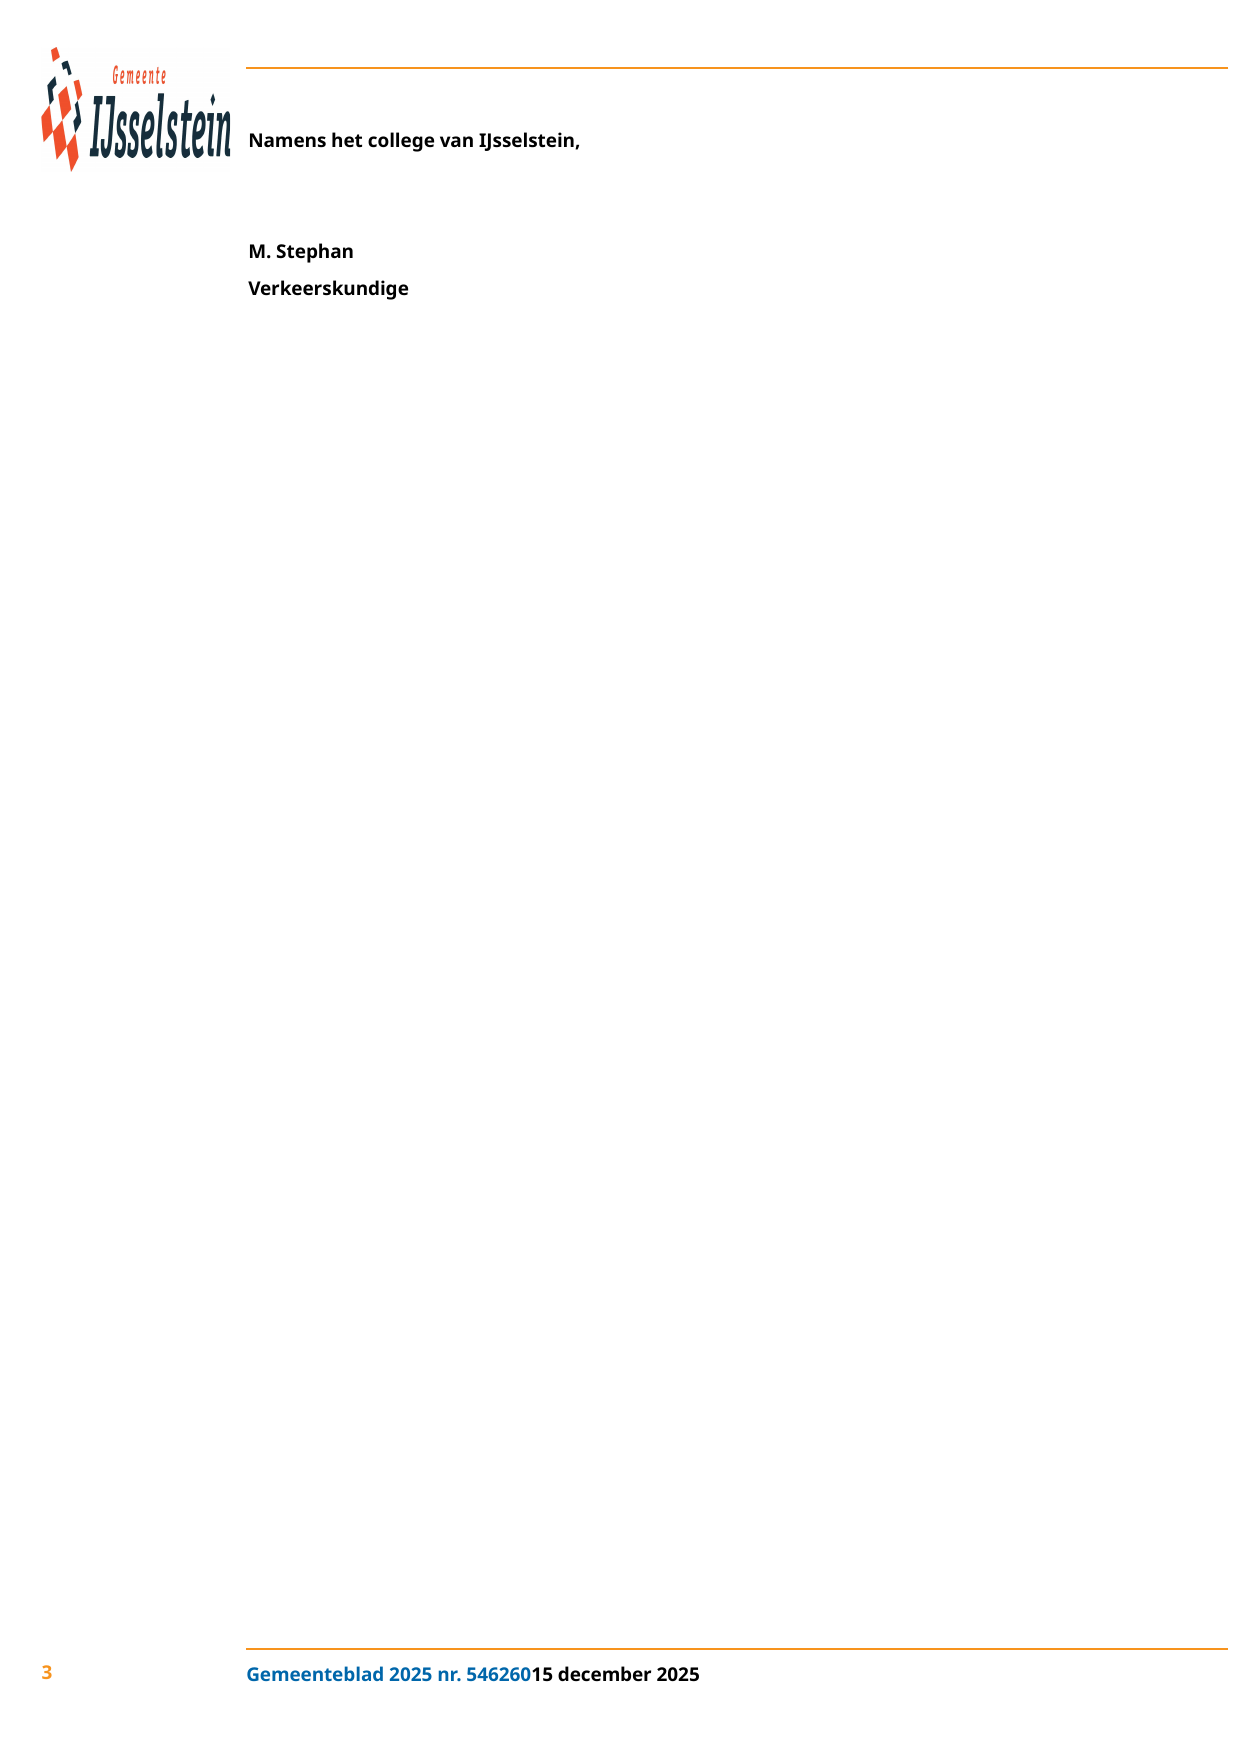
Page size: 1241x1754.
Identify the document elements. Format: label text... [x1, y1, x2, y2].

text Namens het college van IJsselstein, [248, 132, 1152, 151]
picture [41, 47, 231, 172]
text Verkeerskundige [248, 280, 1152, 299]
text M. Stephan [248, 243, 1152, 262]
